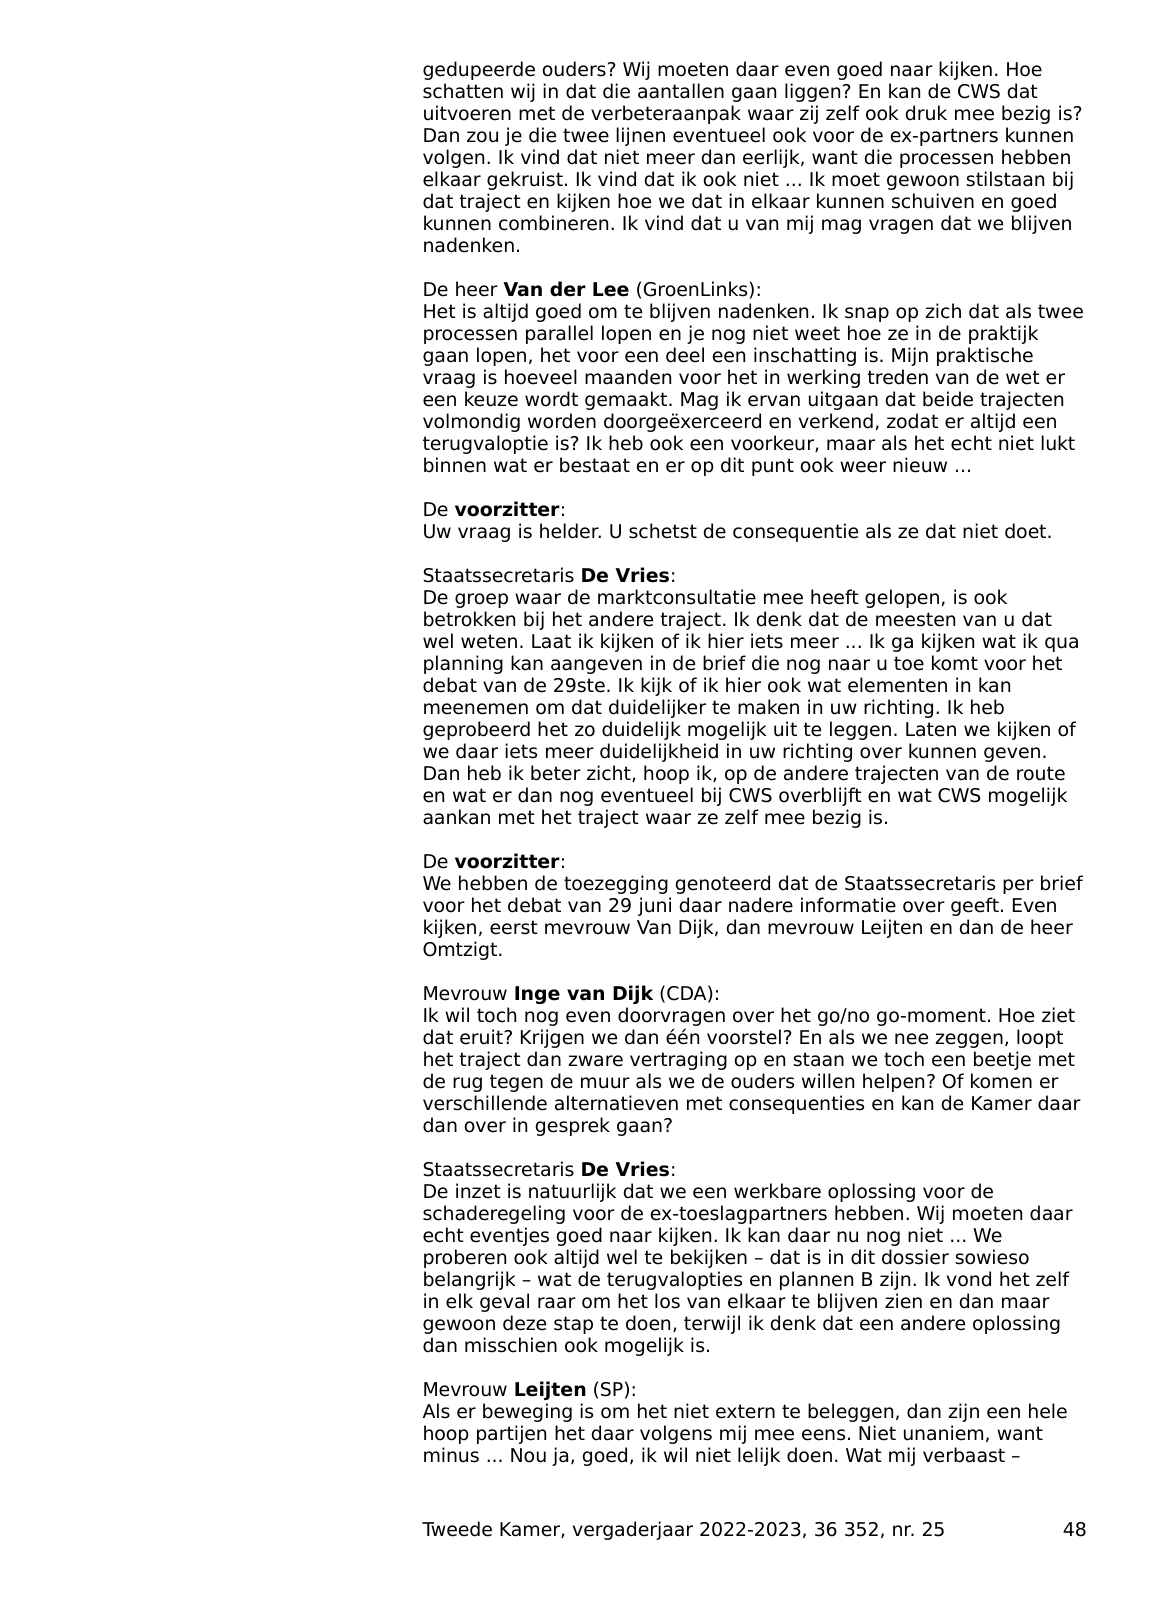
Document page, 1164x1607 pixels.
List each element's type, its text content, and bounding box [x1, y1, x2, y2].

text Als er beweging is om het niet extern te beleggen, dan zijn een hele hoop partijen het daar volgens mij mee eens. Niet unaniem, want minus ... Nou ja, goed, ik wil niet lelijk doen. Wat mij verbaast – [422, 1401, 1087, 1467]
text We hebben de toezegging genoteerd dat de Staatssecretaris per brief voor het debat van 29 juni daar nadere informatie over geeft. Even kijken, eerst mevrouw Van Dijk, dan mevrouw Leijten en dan de heer Omtzigt. [422, 873, 1087, 961]
text Ik wil toch nog even doorvragen over het go/no go-moment. Hoe ziet dat eruit? Krijgen we dan één voorstel? En als we nee zeggen, loopt het traject dan zware vertraging op en staan we toch een beetje met de rug tegen de muur als we de ouders willen helpen? Of komen er verschillende alternatieven met consequenties en kan de Kamer daar dan over in gesprek gaan? [422, 1005, 1087, 1137]
text Staatssecretaris De Vries: [422, 1159, 1087, 1181]
text Uw vraag is helder. U schetst de consequentie als ze dat niet doet. [422, 521, 1087, 543]
text Staatssecretaris De Vries: [422, 565, 1087, 587]
text De voorzitter: [422, 499, 1087, 521]
text De heer Van der Lee (GroenLinks): [422, 279, 1087, 301]
text De voorzitter: [422, 851, 1087, 873]
text Mevrouw Inge van Dijk (CDA): [422, 983, 1087, 1005]
text Het is altijd goed om te blijven nadenken. Ik snap op zich dat als twee processen parallel lopen en je nog niet weet hoe ze in de praktijk gaan lopen, het voor een deel een inschatting is. Mijn praktische vraag is hoeveel maanden voor het in werking treden van de wet er een keuze wordt gemaakt. Mag ik ervan uitgaan dat beide trajecten volmondig worden doorgeëxerceerd en verkend, zodat er altijd een terugvaloptie is? Ik heb ook een voorkeur, maar als het echt niet lukt binnen wat er bestaat en er op dit punt ook weer nieuw ... [422, 301, 1087, 477]
text Mevrouw Leijten (SP): [422, 1379, 1087, 1401]
text gedupeerde ouders? Wij moeten daar even goed naar kijken. Hoe schatten wij in dat die aantallen gaan liggen? En kan de CWS dat uitvoeren met de verbeteraanpak waar zij zelf ook druk mee bezig is? Dan zou je die twee lijnen eventueel ook voor de ex-partners kunnen volgen. Ik vind dat niet meer dan eerlijk, want die processen hebben elkaar gekruist. Ik vind dat ik ook niet ... Ik moet gewoon stilstaan bij dat traject en kijken hoe we dat in elkaar kunnen schuiven en goed kunnen combineren. Ik vind dat u van mij mag vragen dat we blijven nadenken. [422, 59, 1087, 257]
text De inzet is natuurlijk dat we een werkbare oplossing voor de schaderegeling voor de ex-toeslagpartners hebben. Wij moeten daar echt eventjes goed naar kijken. Ik kan daar nu nog niet ... We proberen ook altijd wel te bekijken – dat is in dit dossier sowieso belangrijk – wat de terugvalopties en plannen B zijn. Ik vond het zelf in elk geval raar om het los van elkaar te blijven zien en dan maar gewoon deze stap te doen, terwijl ik denk dat een andere oplossing dan misschien ook mogelijk is. [422, 1181, 1087, 1357]
text De groep waar de marktconsultatie mee heeft gelopen, is ook betrokken bij het andere traject. Ik denk dat de meesten van u dat wel weten. Laat ik kijken of ik hier iets meer ... Ik ga kijken wat ik qua planning kan aangeven in de brief die nog naar u toe komt voor het debat van de 29ste. Ik kijk of ik hier ook wat elementen in kan meenemen om dat duidelijker te maken in uw richting. Ik heb geprobeerd het zo duidelijk mogelijk uit te leggen. Laten we kijken of we daar iets meer duidelijkheid in uw richting over kunnen geven. Dan heb ik beter zicht, hoop ik, op de andere trajecten van de route en wat er dan nog eventueel bij CWS overblijft en wat CWS mogelijk aankan met het traject waar ze zelf mee bezig is. [422, 587, 1087, 829]
